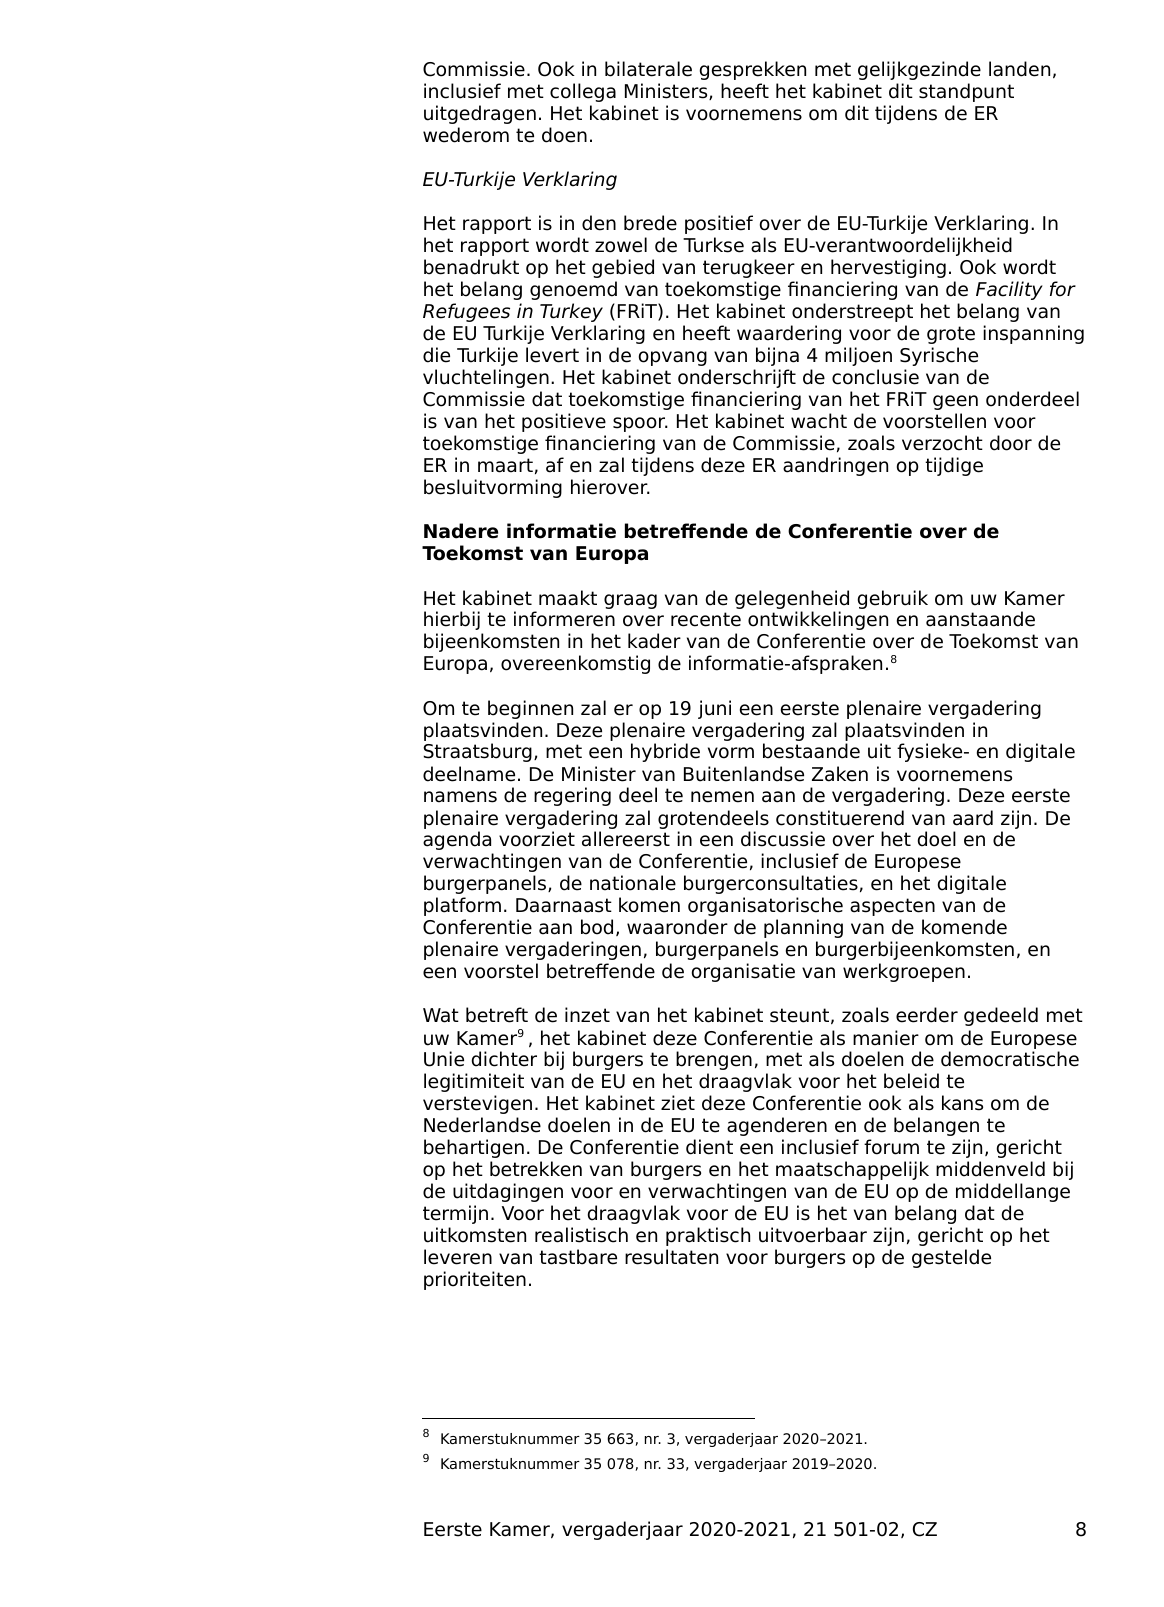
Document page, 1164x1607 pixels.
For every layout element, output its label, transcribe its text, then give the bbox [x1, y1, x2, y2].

subtitle Nadere informatie betreffende de Conferentie over de Toekomst van Europa [422, 521, 1087, 565]
text Om te beginnen zal er op 19 juni een eerste plenaire vergadering plaatsvinden. Deze plenaire vergadering zal plaatsvinden in Straatsburg, met een hybride vorm bestaande uit fysieke- en digitale deelname. De Minister van Buitenlandse Zaken is voornemens namens de regering deel te nemen aan de vergadering. Deze eerste plenaire vergadering zal grotendeels constituerend van aard zijn. De agenda voorziet allereerst in een discussie over het doel en de verwachtingen van de Conferentie, inclusief de Europese burgerpanels, de nationale burgerconsultaties, en het digitale platform. Daarnaast komen organisatorische aspecten van de Conferentie aan bod, waaronder de planning van de komende plenaire vergaderingen, burgerpanels en burgerbijeenkomsten, en een voorstel betreffende de organisatie van werkgroepen. [422, 697, 1087, 983]
text Kamerstuknummer 35 078, nr. 33, vergaderjaar 2019–2020. [422, 1452, 1087, 1474]
text Wat betreft de inzet van het kabinet steunt, zoals eerder gedeeld met uw Kamer, het kabinet deze Conferentie als manier om de Europese Unie dichter bij burgers te brengen, met als doelen de democratische legitimiteit van de EU en het draagvlak voor het beleid te verstevigen. Het kabinet ziet deze Conferentie ook als kans om de Nederlandse doelen in de EU te agenderen en de belangen te behartigen. De Conferentie dient een inclusief forum te zijn, gericht op het betrekken van burgers en het maatschappelijk middenveld bij de uitdagingen voor en verwachtingen van de EU op de middellange termijn. Voor het draagvlak voor de EU is het van belang dat de uitkomsten realistisch en praktisch uitvoerbaar zijn, gericht op het leveren van tastbare resultaten voor burgers op de gestelde prioriteiten. [422, 1005, 1087, 1291]
subtitle EU-Turkije Verklaring [422, 169, 1087, 191]
text Het rapport is in den brede positief over de EU-Turkije Verklaring. In het rapport wordt zowel de Turkse als EU-verantwoordelijkheid benadrukt op het gebied van terugkeer en hervestiging. Ook wordt het belang genoemd van toekomstige financiering van de Facility for Refugees in Turkey (FRiT). Het kabinet onderstreept het belang van de EU Turkije Verklaring en heeft waardering voor de grote inspanning die Turkije levert in de opvang van bijna 4 miljoen Syrische vluchtelingen. Het kabinet onderschrijft de conclusie van de Commissie dat toekomstige financiering van het FRiT geen onderdeel is van het positieve spoor. Het kabinet wacht de voorstellen voor toekomstige financiering van de Commissie, zoals verzocht door de ER in maart, af en zal tijdens deze ER aandringen op tijdige besluitvorming hierover. [422, 213, 1087, 499]
text Het kabinet maakt graag van de gelegenheid gebruik om uw Kamer hierbij te informeren over recente ontwikkelingen en aanstaande bijeenkomsten in het kader van de Conferentie over de Toekomst van Europa, overeenkomstig de informatie-afspraken. [422, 587, 1087, 675]
text Commissie. Ook in bilaterale gesprekken met gelijkgezinde landen, inclusief met collega Ministers, heeft het kabinet dit standpunt uitgedragen. Het kabinet is voornemens om dit tijdens de ER wederom te doen. [422, 59, 1087, 147]
text Kamerstuknummer 35 663, nr. 3, vergaderjaar 2020–2021. [422, 1427, 1087, 1449]
